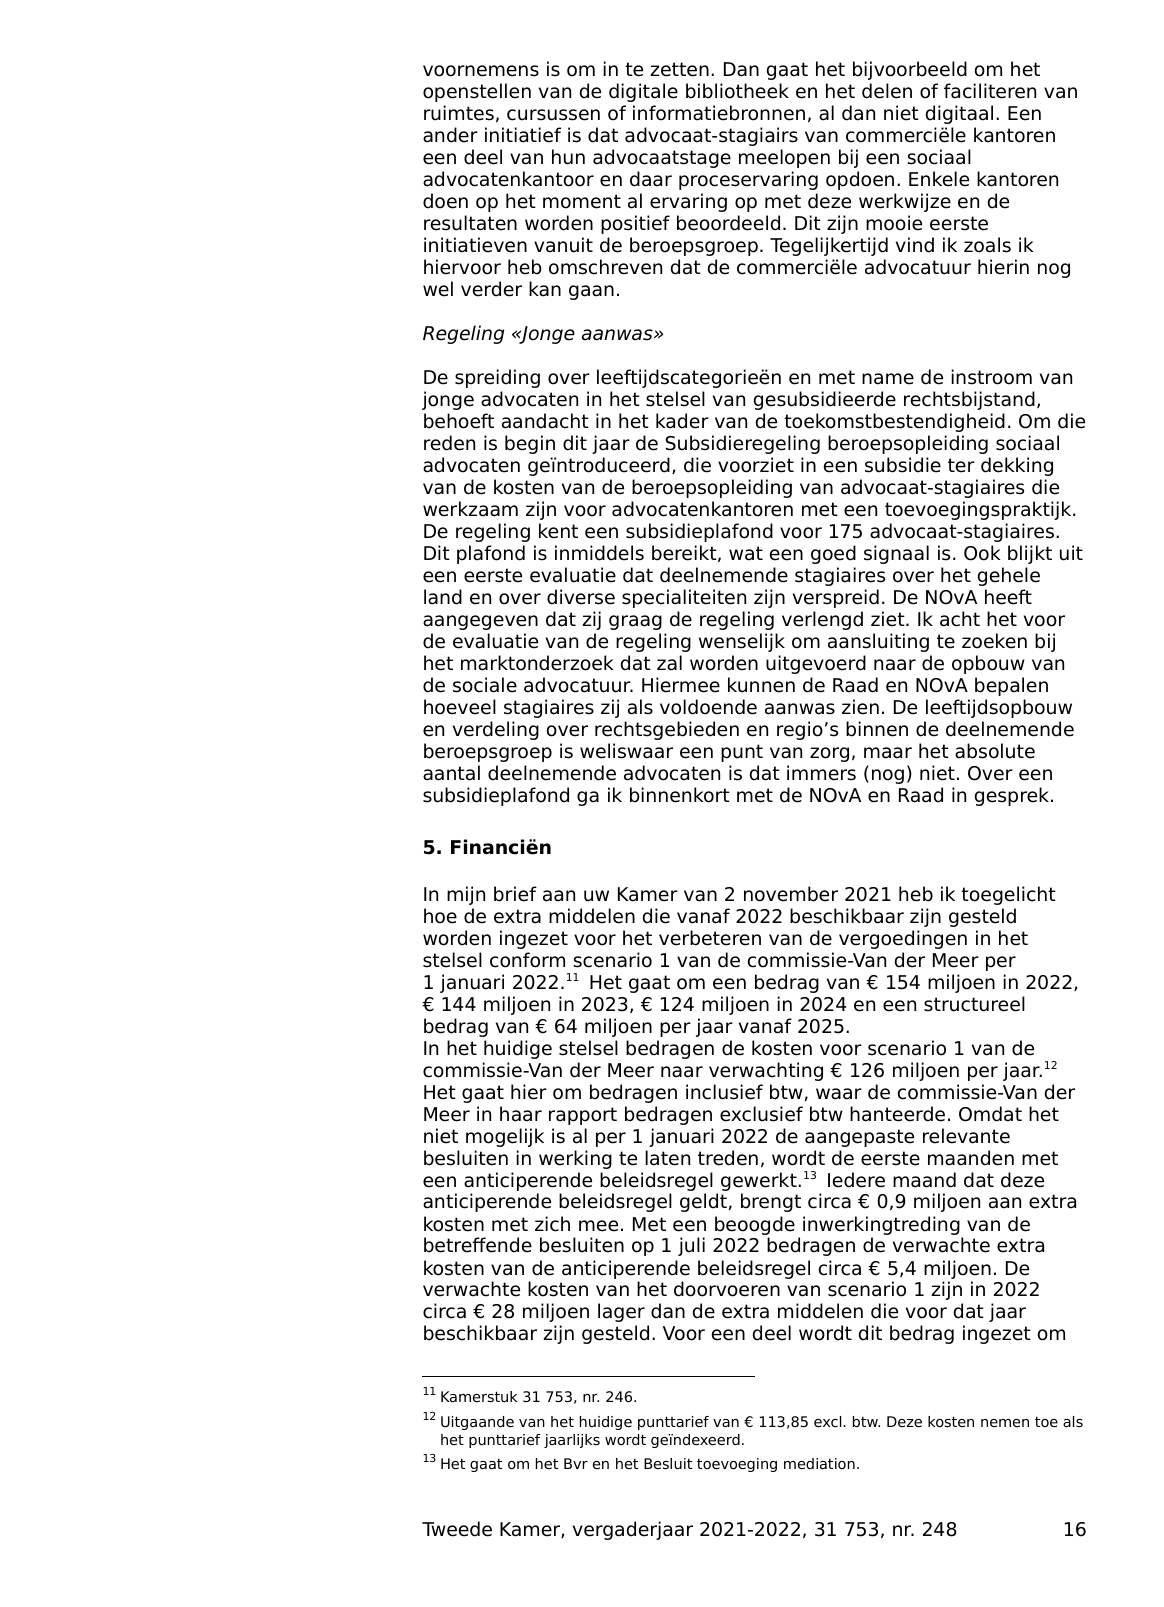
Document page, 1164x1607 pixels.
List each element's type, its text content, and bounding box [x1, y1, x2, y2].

text voornemens is om in te zetten. Dan gaat het bijvoorbeeld om het openstellen van de digitale bibliotheek en het delen of faciliteren van ruimtes, cursussen of informatiebronnen, al dan niet digitaal. Een ander initiatief is dat advocaat-stagiairs van commerciële kantoren een deel van hun advocaatstage meelopen bij een sociaal advocatenkantoor en daar proceservaring opdoen. Enkele kantoren doen op het moment al ervaring op met deze werkwijze en de resultaten worden positief beoordeeld. Dit zijn mooie eerste initiatieven vanuit de beroepsgroep. Tegelijkertijd vind ik zoals ik hiervoor heb omschreven dat de commerciële advocatuur hierin nog wel verder kan gaan. [422, 59, 1087, 301]
text Kamerstuk 31 753, nr. 246. [422, 1385, 1087, 1407]
text In mijn brief aan uw Kamer van 2 november 2021 heb ik toegelicht hoe de extra middelen die vanaf 2022 beschikbaar zijn gesteld worden ingezet voor het verbeteren van de vergoedingen in het stelsel conform scenario 1 van de commissie-Van der Meer per 1 januari 2022. Het gaat om een bedrag van € 154 miljoen in 2022, € 144 miljoen in 2023, € 124 miljoen in 2024 en een structureel bedrag van € 64 miljoen per jaar vanaf 2025. [422, 884, 1087, 1038]
text Uitgaande van het huidige punttarief van € 113,85 excl. btw. Deze kosten nemen toe als het punttarief jaarlijks wordt geïndexeerd. [422, 1410, 1087, 1449]
text In het huidige stelsel bedragen de kosten voor scenario 1 van de commissie-Van der Meer naar verwachting € 126 miljoen per jaar. Het gaat hier om bedragen inclusief btw, waar de commissie-Van der Meer in haar rapport bedragen exclusief btw hanteerde. Omdat het niet mogelijk is al per 1 januari 2022 de aangepaste relevante besluiten in werking te laten treden, wordt de eerste maanden met een anticiperende beleidsregel gewerkt. Iedere maand dat deze anticiperende beleidsregel geldt, brengt circa € 0,9 miljoen aan extra kosten met zich mee. Met een beoogde inwerkingtreding van de betreffende besluiten op 1 juli 2022 bedragen de verwachte extra kosten van de anticiperende beleidsregel circa € 5,4 miljoen. De verwachte kosten van het doorvoeren van scenario 1 zijn in 2022 circa € 28 miljoen lager dan de extra middelen die voor dat jaar beschikbaar zijn gesteld. Voor een deel wordt dit bedrag ingezet om [422, 1038, 1087, 1345]
subtitle 5. Financiën [422, 837, 1087, 859]
text De spreiding over leeftijdscategorieën en met name de instroom van jonge advocaten in het stelsel van gesubsidieerde rechtsbijstand, behoeft aandacht in het kader van de toekomstbestendigheid. Om die reden is begin dit jaar de Subsidieregeling beroepsopleiding sociaal advocaten geïntroduceerd, die voorziet in een subsidie ter dekking van de kosten van de beroepsopleiding van advocaat-stagiaires die werkzaam zijn voor advocatenkantoren met een toevoegingspraktijk. De regeling kent een subsidieplafond voor 175 advocaat-stagiaires. Dit plafond is inmiddels bereikt, wat een goed signaal is. Ook blijkt uit een eerste evaluatie dat deelnemende stagiaires over het gehele land en over diverse specialiteiten zijn verspreid. De NOvA heeft aangegeven dat zij graag de regeling verlengd ziet. Ik acht het voor de evaluatie van de regeling wenselijk om aansluiting te zoeken bij het marktonderzoek dat zal worden uitgevoerd naar de opbouw van de sociale advocatuur. Hiermee kunnen de Raad en NOvA bepalen hoeveel stagiaires zij als voldoende aanwas zien. De leeftijdsopbouw en verdeling over rechtsgebieden en regio’s binnen de deelnemende beroepsgroep is weliswaar een punt van zorg, maar het absolute aantal deelnemende advocaten is dat immers (nog) niet. Over een subsidieplafond ga ik binnenkort met de NOvA en Raad in gesprek. [422, 367, 1087, 807]
subtitle Regeling «Jonge aanwas» [422, 323, 1087, 345]
text Het gaat om het Bvr en het Besluit toevoeging mediation. [422, 1452, 1087, 1474]
